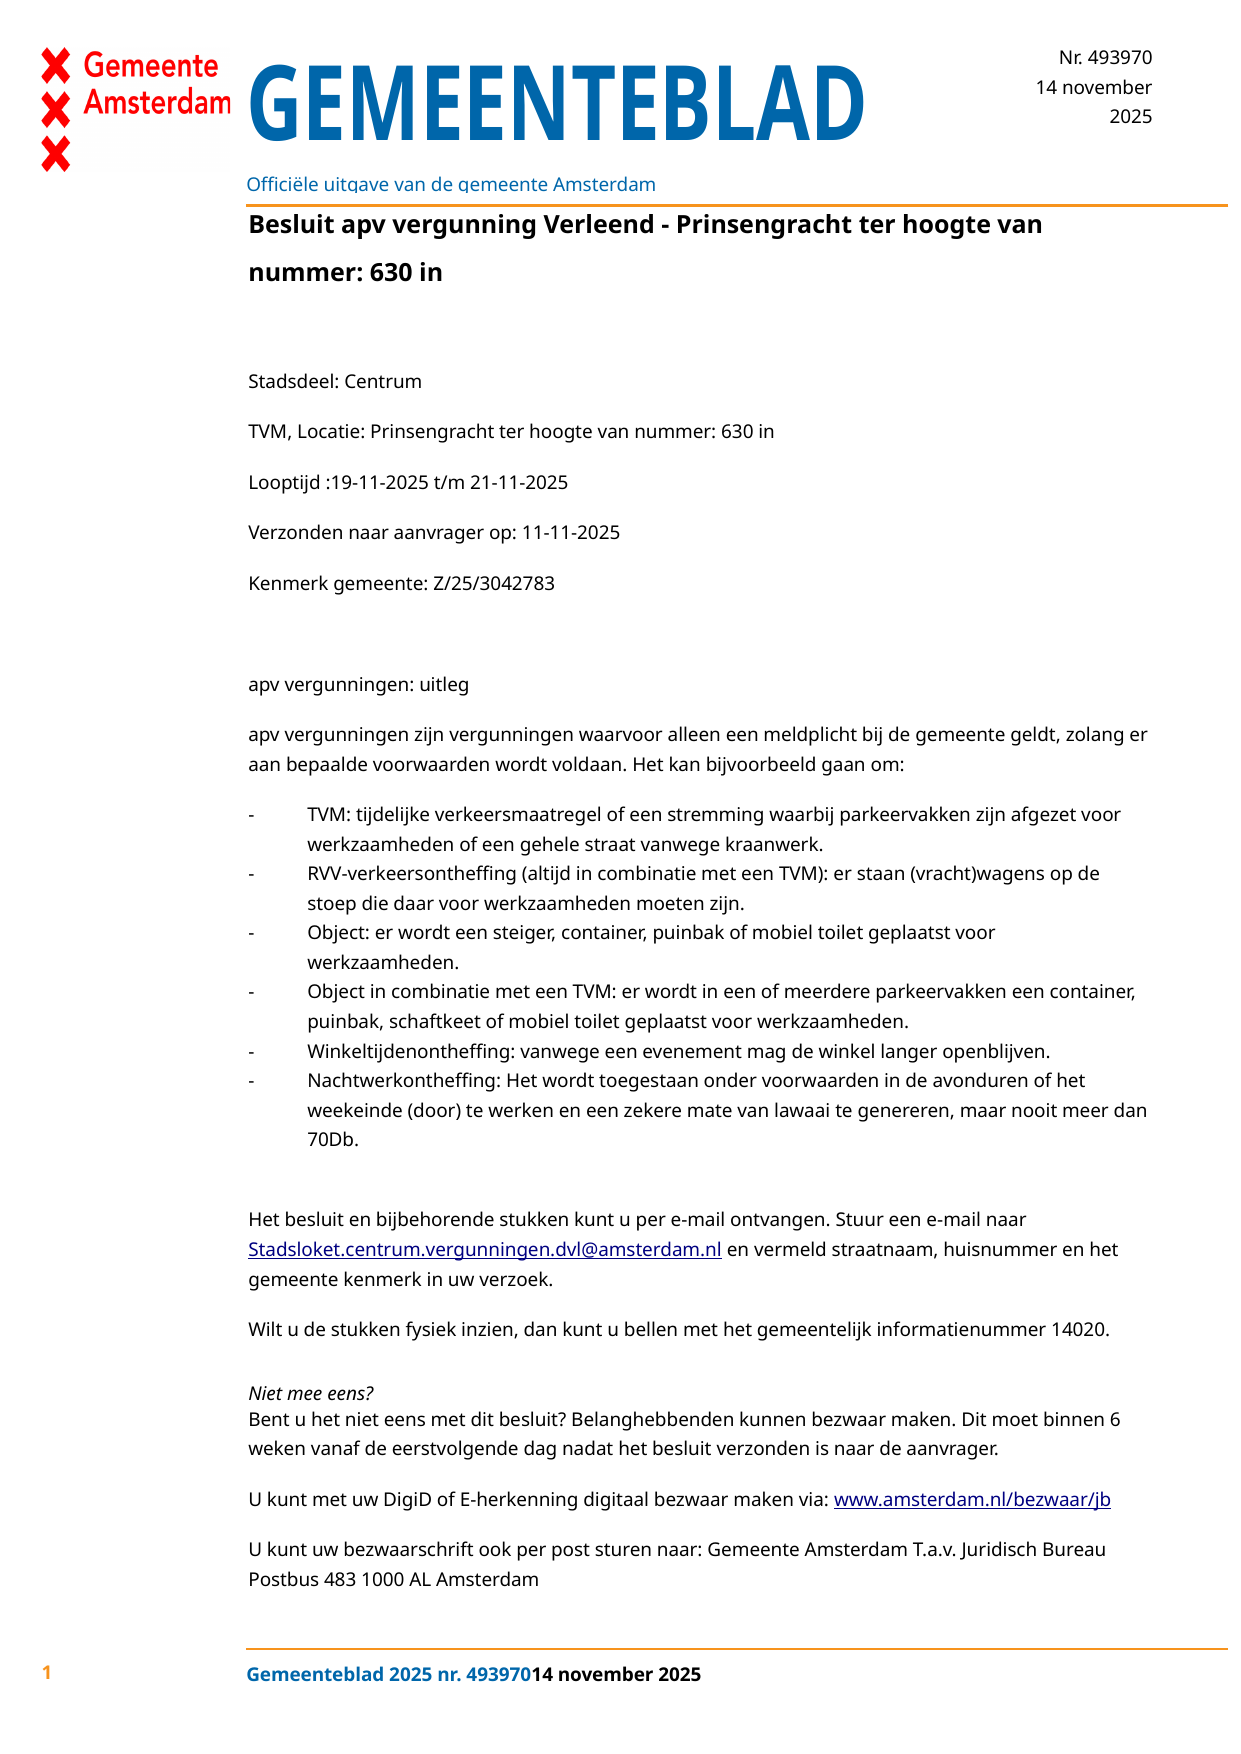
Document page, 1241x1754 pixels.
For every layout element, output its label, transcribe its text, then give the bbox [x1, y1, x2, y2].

text U kunt uw bezwaarschrift ook per post sturen naar: Gemeente Amsterdam T.a.v. Juridisch Bureau Postbus 483 1000 AL Amsterdam [248, 1536, 1152, 1592]
text U kunt met uw DigiD of E-herkenning digitaal bezwaar maken via: www.amsterdam.nl/bezwaar/jb [248, 1486, 1152, 1512]
text Stadsdeel: Centrum [248, 368, 1152, 394]
text Kenmerk gemeente: Z/25/3042783 [248, 570, 1152, 596]
list Winkeltijdenontheffing: vanwege een evenement mag de winkel langer openblijven. [248, 1038, 1152, 1064]
text TVM, Locatie: Prinsengracht ter hoogte van nummer: 630 in [248, 419, 1152, 444]
text Bent u het niet eens met dit besluit? Belanghebbenden kunnen bezwaar maken. Dit moet binnen 6 weken vanaf de eerstvolgende dag nadat het besluit verzonden is naar de aanvrager. [248, 1406, 1152, 1461]
list Nachtwerkontheffing: Het wordt toegestaan onder voorwaarden in de avonduren of het weekeinde (door) te werken en een zekere mate van lawaai te genereren, maar nooit meer dan 70Db. [248, 1067, 1152, 1152]
text Besluit apv vergunning Verleend - Prinsengracht ter hoogte van nummer: 630 in [248, 207, 1152, 288]
text Niet mee eens? [248, 1380, 1152, 1406]
list Object in combinatie met een TVM: er wordt in een of meerdere parkeervakken een container, puinbak, schaftkeet of mobiel toilet geplaatst voor werkzaamheden. [248, 979, 1152, 1034]
text apv vergunningen zijn vergunningen waarvoor alleen een meldplicht bij de gemeente geldt, zolang er aan bepaalde voorwaarden wordt voldaan. Het kan bijvoorbeeld gaan om: [248, 721, 1152, 777]
list RVV-verkeersontheffing (altijd in combinatie met een TVM): er staan (vracht)wagens op de stoep die daar voor werkzaamheden moeten zijn. [248, 860, 1152, 916]
text Verzonden naar aanvrager op: 11-11-2025 [248, 519, 1152, 545]
text Looptijd :19-11-2025 t/m 21-11-2025 [248, 469, 1152, 495]
text apv vergunningen: uitleg [248, 671, 1152, 697]
text Het besluit en bijbehorende stukken kunt u per e-mail ontvangen. Stuur een e-mail naar Stadsloket.centrum.vergunningen.dvl@amsterdam.nl en vermeld straatnaam, huisnummer en het gemeente kenmerk in uw verzoek. [248, 1207, 1152, 1292]
picture [41, 47, 231, 172]
list TVM: tijdelijke verkeersmaatregel of een stremming waarbij parkeervakken zijn afgezet voor werkzaamheden of een gehele straat vanwege kraanwerk. [248, 801, 1152, 857]
text Wilt u de stukken fysiek inzien, dan kunt u bellen met het gemeentelijk informatienummer 14020. [248, 1316, 1152, 1342]
list Object: er wordt een steiger, container, puinbak of mobiel toilet geplaatst voor werkzaamheden. [248, 919, 1152, 975]
